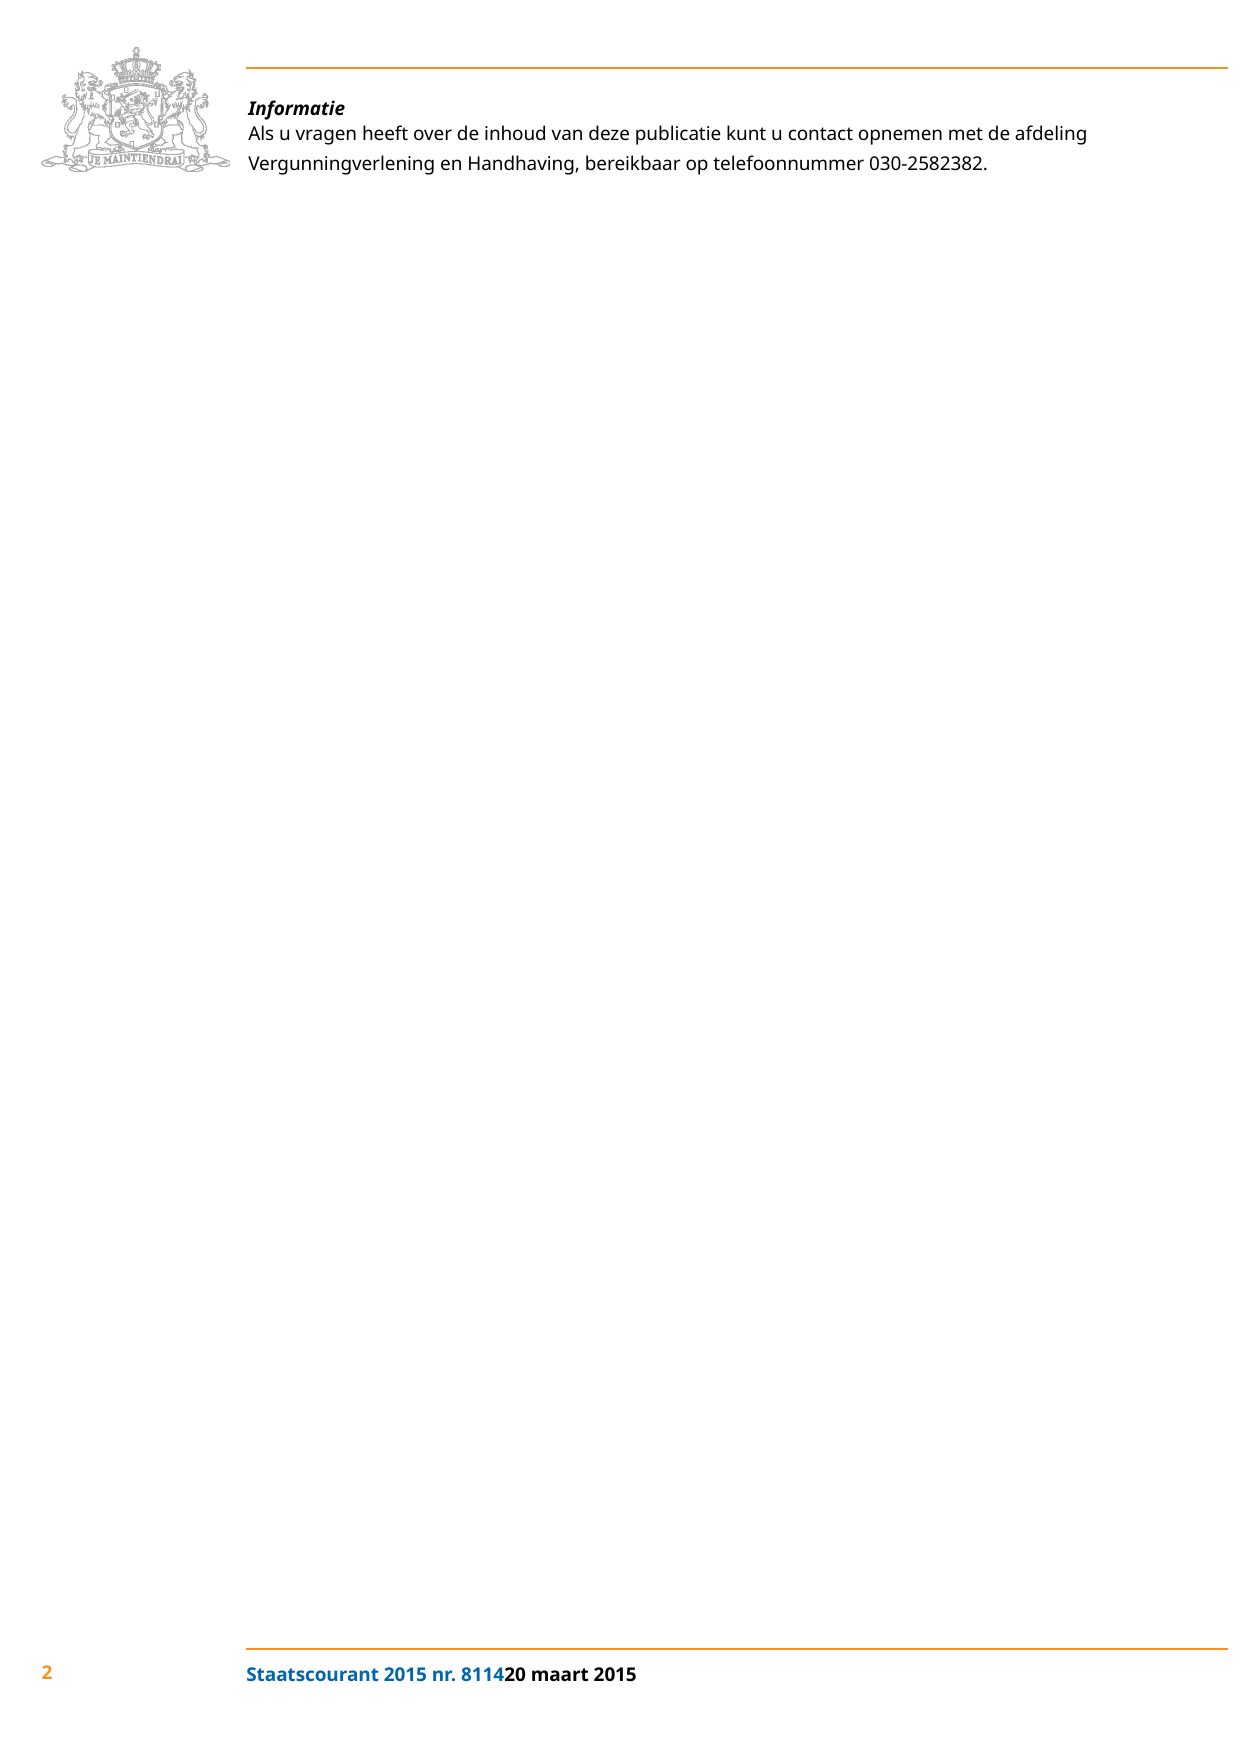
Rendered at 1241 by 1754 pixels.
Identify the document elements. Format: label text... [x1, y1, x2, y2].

text Als u vragen heeft over de inhoud van deze publicatie kunt u contact opnemen met de afdeling Vergunningverlening en Handhaving, bereikbaar op telefoonnummer 030-2582382. [248, 121, 1152, 176]
picture [41, 47, 231, 172]
text Informatie [248, 95, 1152, 121]
